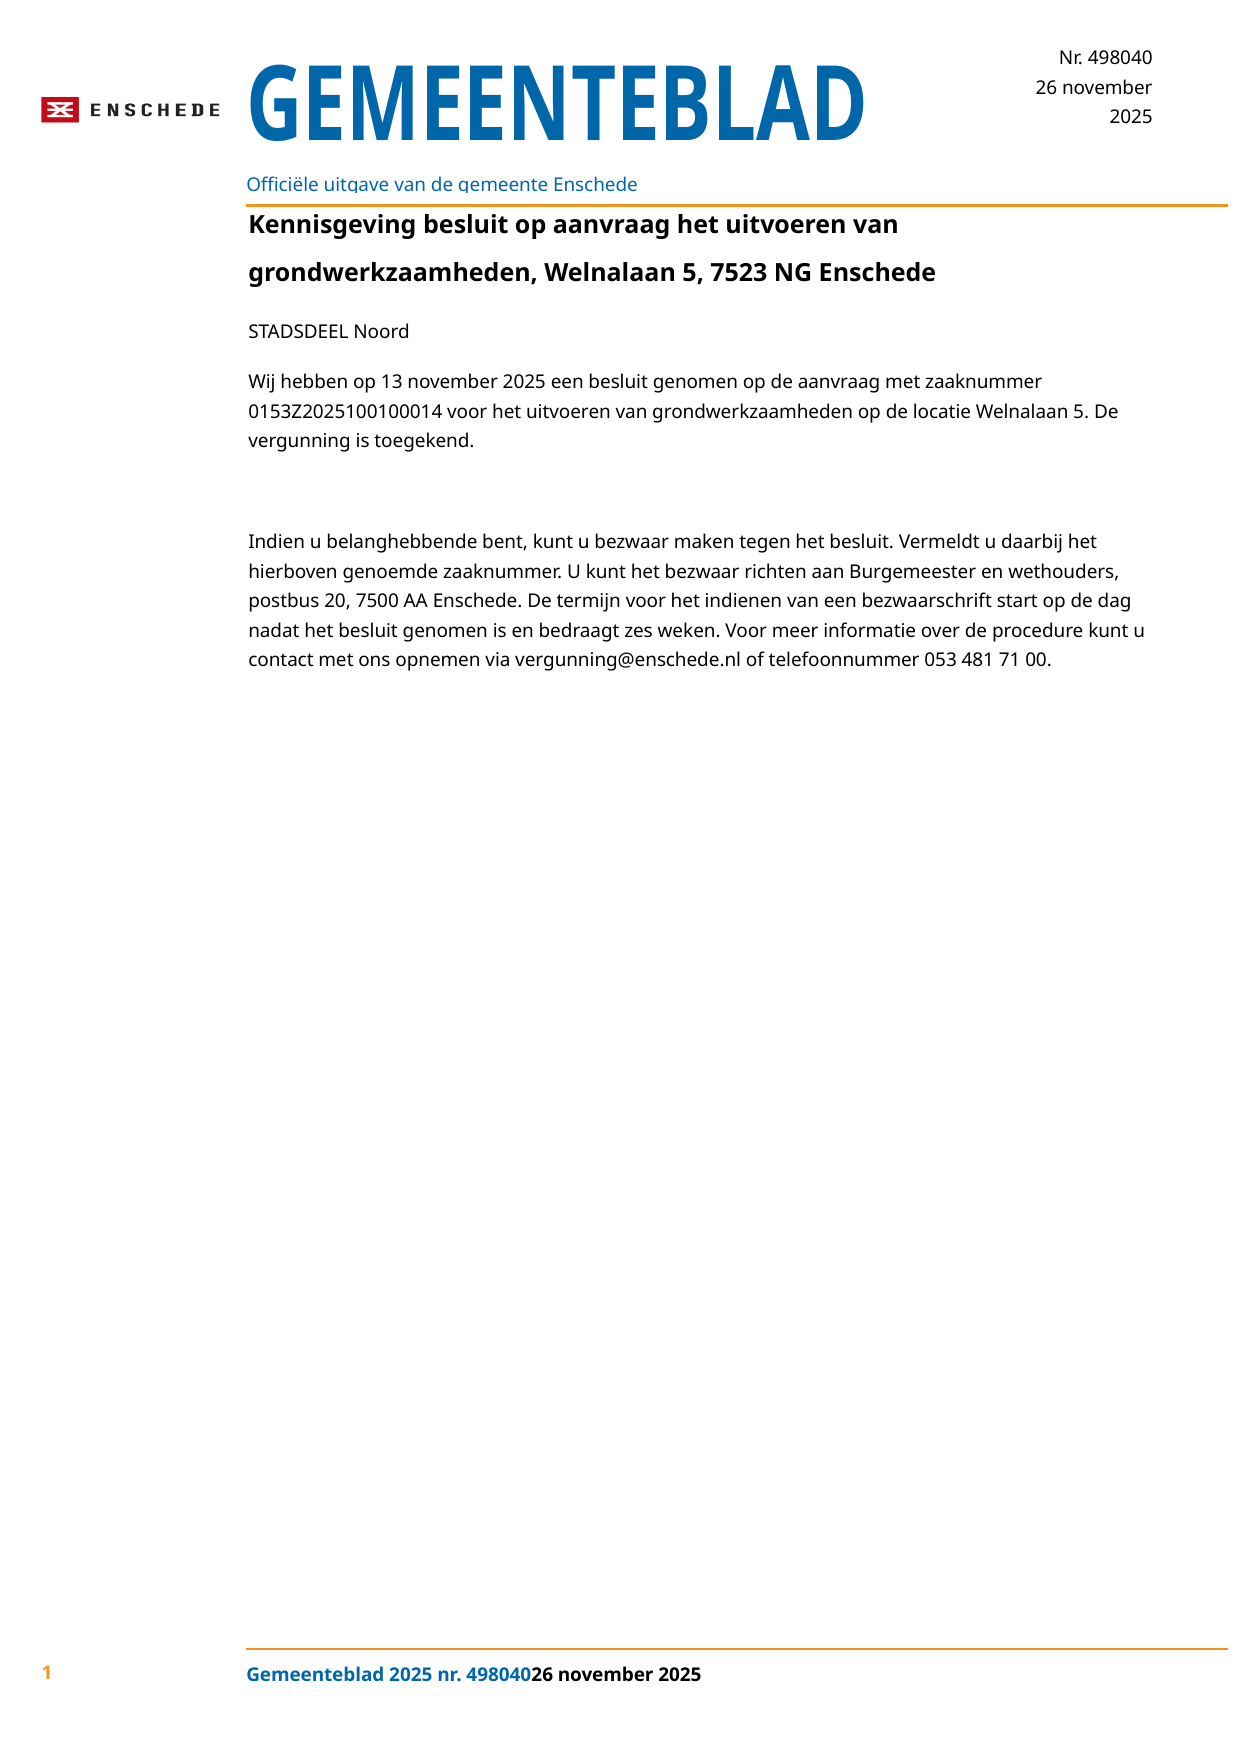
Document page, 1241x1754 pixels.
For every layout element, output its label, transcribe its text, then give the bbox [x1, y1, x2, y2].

text Kennisgeving besluit op aanvraag het uitvoeren van grondwerkzaamheden, Welnalaan 5, 7523 NG Enschede [248, 207, 1152, 288]
text Wij hebben op 13 november 2025 een besluit genomen op de aanvraag met zaaknummer 0153Z2025100100014 voor het uitvoeren van grondwerkzaamheden op de locatie Welnalaan 5. De vergunning is toegekend. [248, 368, 1152, 453]
picture [41, 47, 231, 172]
text Indien u belanghebbende bent, kunt u bezwaar maken tegen het besluit. Vermeldt u daarbij het hierboven genoemde zaaknummer. U kunt het bezwaar richten aan Burgemeester en wethouders, postbus 20, 7500 AA Enschede. De termijn voor het indienen van een bezwaarschrift start op de dag nadat het besluit genomen is en bedraagt zes weken. Voor meer informatie over de procedure kunt u contact met ons opnemen via vergunning@enschede.nl of telefoonnummer 053 481 71 00. [248, 528, 1152, 672]
text STADSDEEL Noord [248, 318, 1152, 344]
